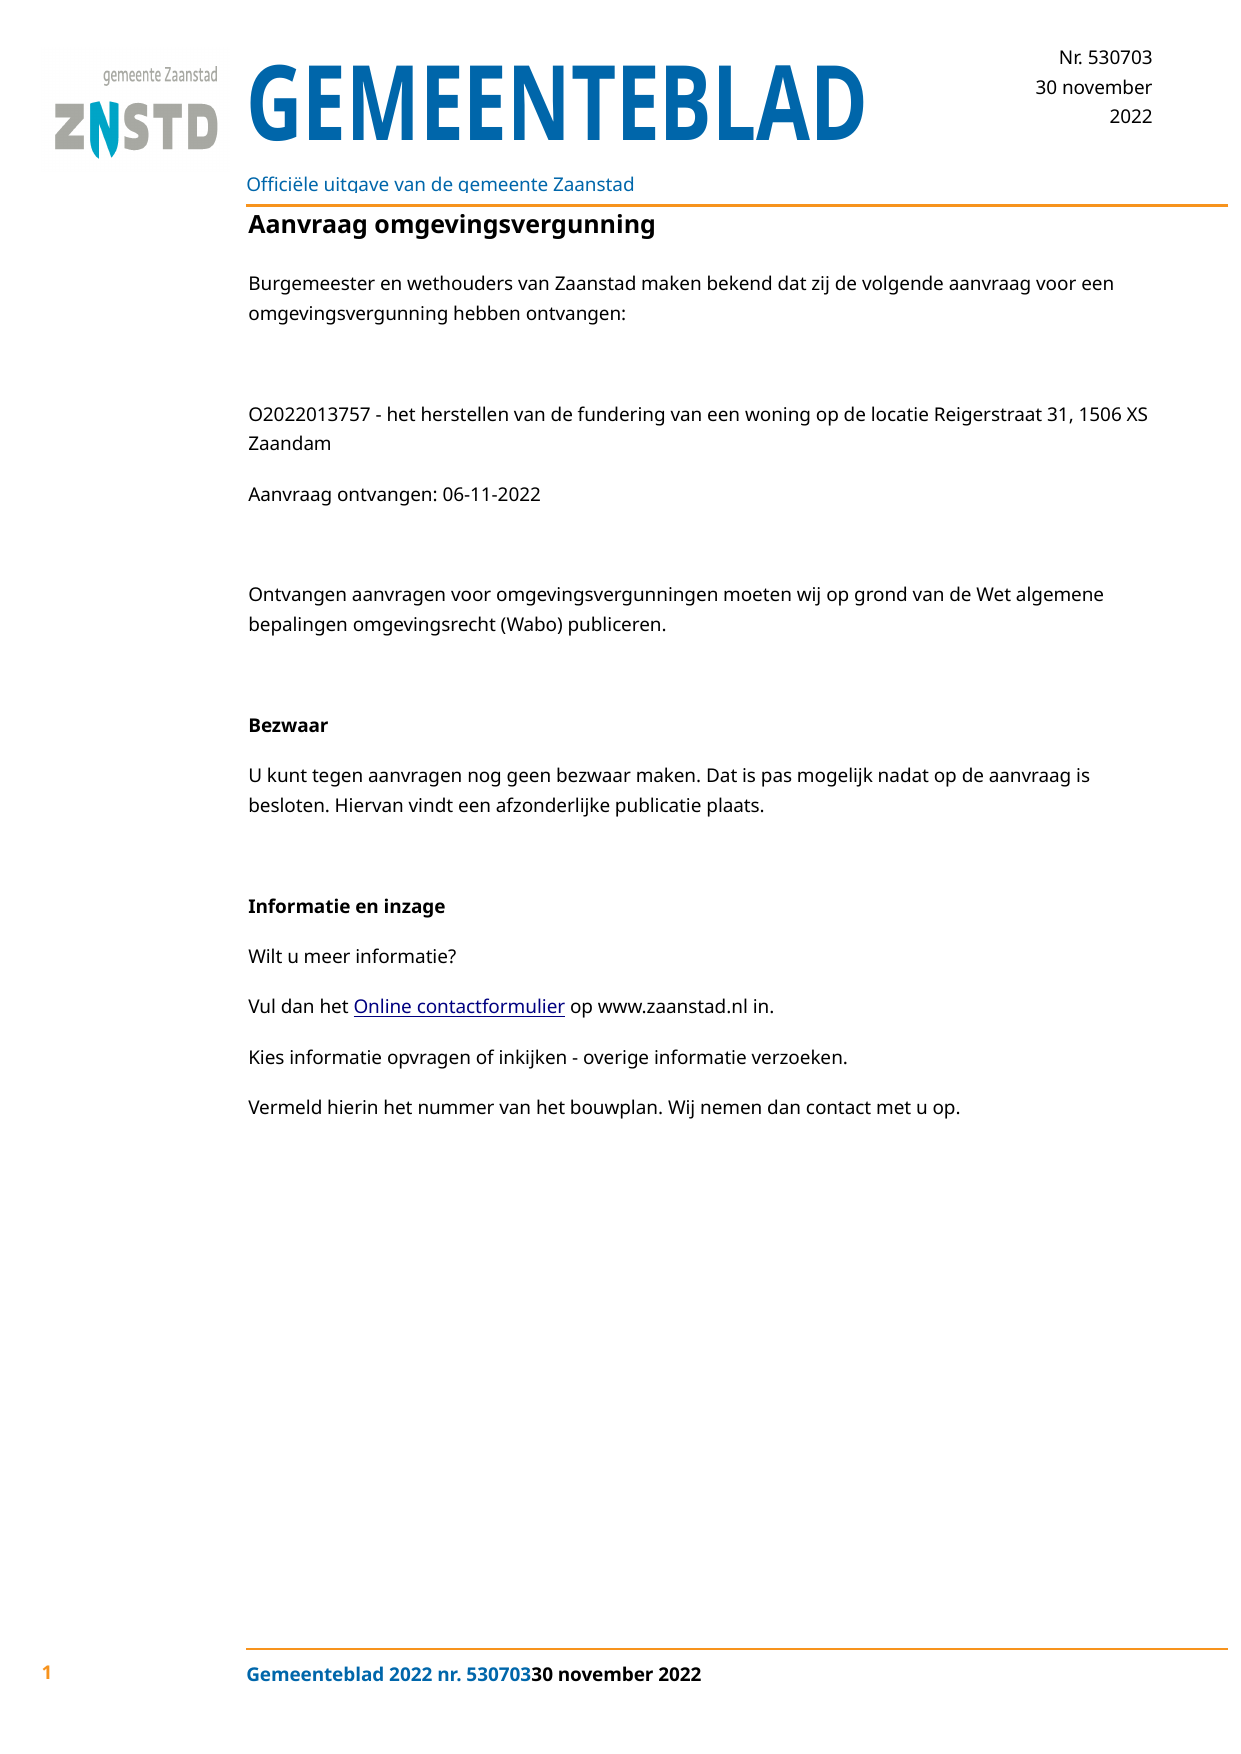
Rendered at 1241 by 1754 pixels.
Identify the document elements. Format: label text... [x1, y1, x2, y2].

text Ontvangen aanvragen voor omgevingsvergunningen moeten wij op grond van de Wet algemene bepalingen omgevingsrecht (Wabo) publiceren. [248, 582, 1152, 637]
text Kies informatie opvragen of inkijken - overige informatie verzoeken. [248, 1044, 1152, 1070]
text U kunt tegen aanvragen nog geen bezwaar maken. Dat is pas mogelijk nadat op de aanvraag is besloten. Hiervan vindt een afzonderlijke publicatie plaats. [248, 762, 1152, 818]
text Aanvraag ontvangen: 06-11-2022 [248, 481, 1152, 506]
text Vul dan het Online contactformulier op www.zaanstad.nl in. [248, 994, 1152, 1019]
text Wilt u meer informatie? [248, 943, 1152, 969]
text Burgemeester en wethouders van Zaanstad maken bekend dat zij de volgende aanvraag voor een omgevingsvergunning hebben ontvangen: [248, 270, 1152, 326]
text Vermeld hierin het nummer van het bouwplan. Wij nemen dan contact met u op. [248, 1094, 1152, 1120]
picture [41, 47, 231, 172]
text Bezwaar [248, 712, 1152, 738]
text O2022013757 - het herstellen van de fundering van een woning op de locatie Reigerstraat 31, 1506 XS Zaandam [248, 401, 1152, 456]
text Informatie en inzage [248, 893, 1152, 918]
text Aanvraag omgevingsvergunning [248, 207, 1152, 241]
